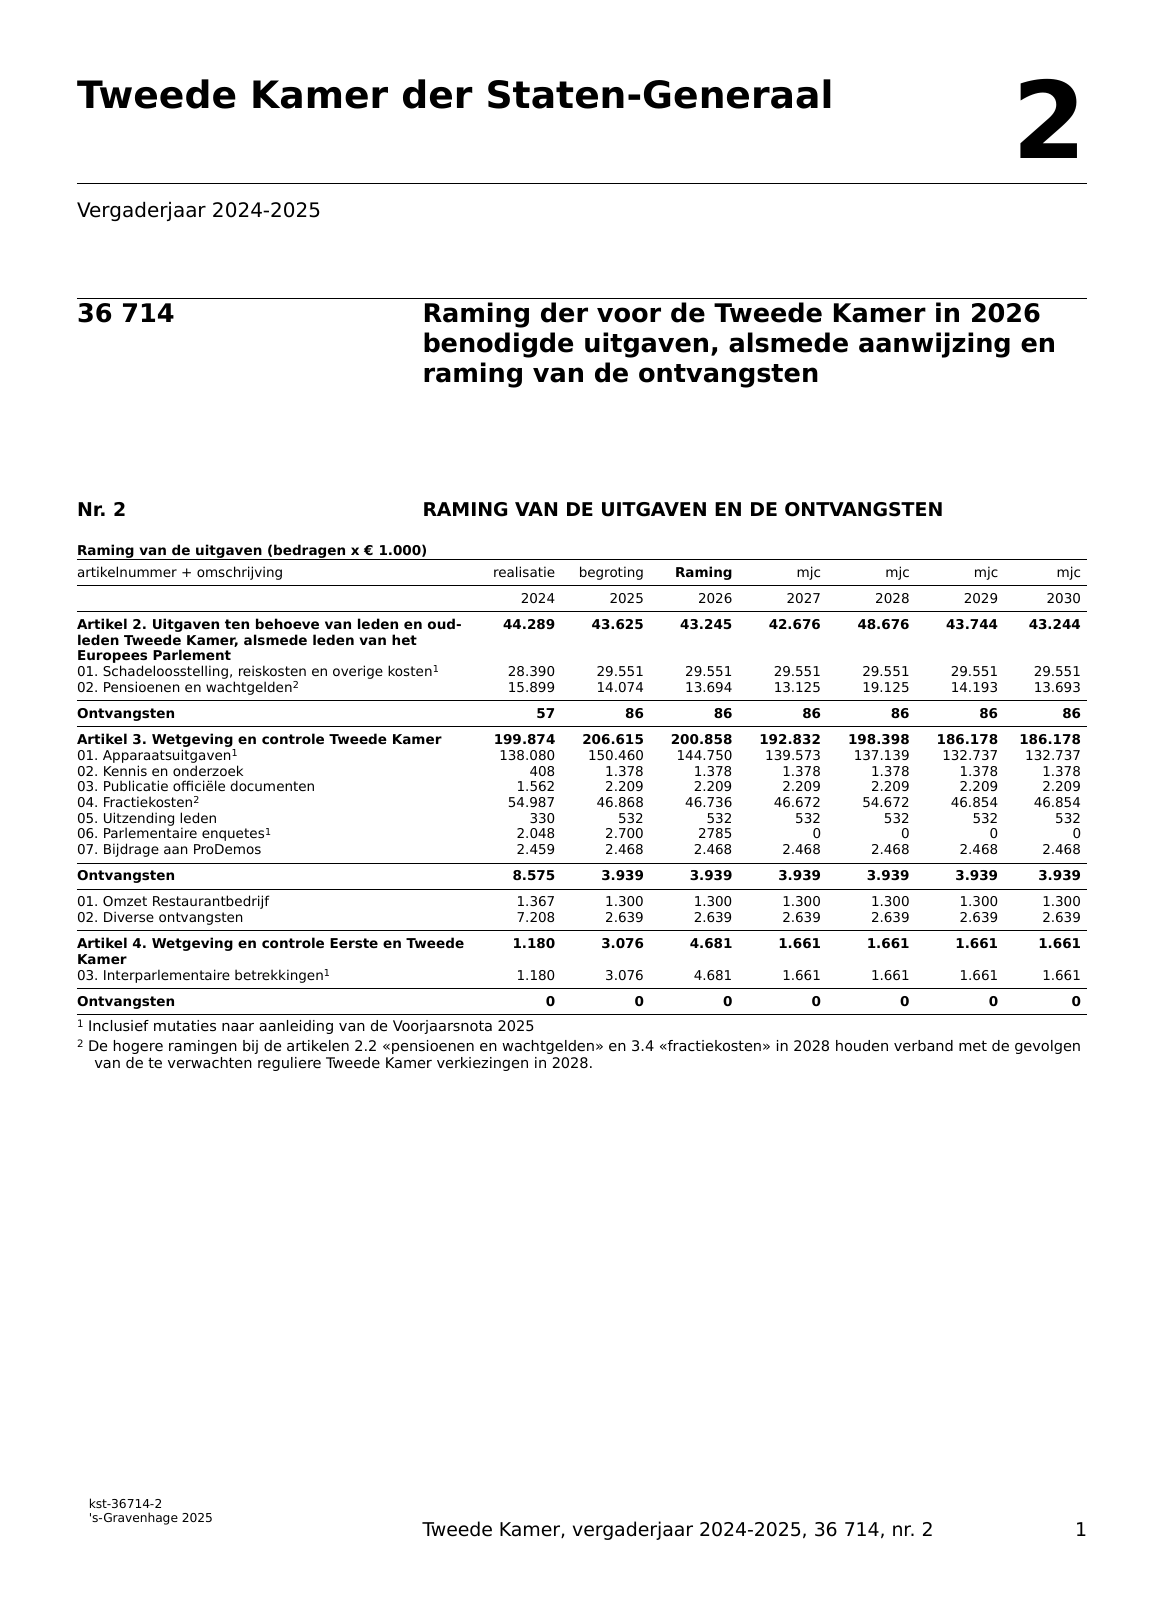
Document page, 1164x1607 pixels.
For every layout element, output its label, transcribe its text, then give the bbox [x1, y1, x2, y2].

table_cell 532 [650, 811, 738, 826]
table_cell 200.858 [650, 727, 738, 748]
table_cell 46.868 [561, 795, 649, 811]
table_cell 2.209 [827, 779, 915, 795]
table_cell 86 [827, 701, 915, 726]
table_cell 1.180 [473, 931, 561, 968]
table_cell 86 [738, 701, 827, 726]
table_cell 01. Omzet Restaurantbedrijf [77, 890, 472, 910]
table_cell 13.694 [650, 680, 738, 700]
table_cell 3.939 [915, 864, 1004, 888]
table_cell 43.245 [650, 612, 738, 664]
table_cell 1.300 [827, 890, 915, 910]
table_cell 2.639 [561, 910, 649, 930]
table_cell 14.074 [561, 680, 649, 700]
table_cell 1.562 [473, 779, 561, 795]
table_cell 13.693 [1004, 680, 1087, 700]
table_cell 86 [561, 701, 649, 726]
table_cell 0 [738, 826, 827, 842]
table_cell 29.551 [561, 664, 649, 679]
table_cell 532 [561, 811, 649, 826]
table_cell 532 [1004, 811, 1087, 826]
table_header Raming van de uitgaven (bedragen x € 1.000) [77, 543, 1087, 559]
table_cell 43.625 [561, 612, 649, 664]
table_cell 2030 [1004, 586, 1087, 611]
table_cell [77, 586, 472, 611]
table_cell 2.209 [561, 779, 649, 795]
table_cell 2.209 [738, 779, 827, 795]
table_cell 3.939 [1004, 864, 1087, 888]
table_cell 19.125 [827, 680, 915, 700]
subtitle Nr. 2 RAMING VAN DE UITGAVEN EN DE ONTVANGSTEN [77, 499, 1087, 521]
table_cell 1.378 [738, 763, 827, 779]
table_cell 2.209 [650, 779, 738, 795]
table_cell 186.178 [1004, 727, 1087, 748]
table_cell Artikel 2. Uitgaven ten behoeve van leden en oud-leden Tweede Kamer, alsmede leden van het Europees Parlement [77, 612, 472, 664]
table_cell 3.939 [738, 864, 827, 888]
table_cell 532 [915, 811, 1004, 826]
table_cell 15.899 [473, 680, 561, 700]
table_cell 2029 [915, 586, 1004, 611]
table_cell 1.661 [827, 968, 915, 988]
table_cell 14.193 [915, 680, 1004, 700]
table_cell 42.676 [738, 612, 827, 664]
table_header Tweede Kamer der Staten-Generaal [77, 59, 886, 183]
table_cell 2024 [473, 586, 561, 611]
table_cell 46.854 [1004, 795, 1087, 811]
table_cell 46.736 [650, 795, 738, 811]
table_cell 1.378 [650, 763, 738, 779]
table_cell 1.300 [561, 890, 649, 910]
table_cell 0 [650, 989, 738, 1014]
table_cell 2.209 [915, 779, 1004, 795]
table_cell 1.378 [561, 763, 649, 779]
table_cell 1.661 [738, 968, 827, 988]
table_cell 04. Fractiekosten2 [77, 795, 472, 811]
table_cell Ontvangsten [77, 864, 472, 888]
table_cell 0 [827, 989, 915, 1014]
table_cell 1.661 [738, 931, 827, 968]
table_cell 0 [915, 826, 1004, 842]
table_cell 2.468 [915, 842, 1004, 862]
table_cell 1.300 [1004, 890, 1087, 910]
table_cell 1.378 [827, 763, 915, 779]
table_cell 46.854 [915, 795, 1004, 811]
table_cell 0 [738, 989, 827, 1014]
table_cell 02. Pensioenen en wachtgelden2 [77, 680, 472, 700]
table_cell 0 [1004, 826, 1087, 842]
table_cell 1.661 [1004, 931, 1087, 968]
table_cell 43.744 [915, 612, 1004, 664]
text kst-36714-2 [88, 1497, 323, 1511]
table_cell 02. Diverse ontvangsten [77, 910, 472, 930]
table_cell 03. Publicatie officiële documenten [77, 779, 472, 795]
table_cell 1 Inclusief mutaties naar aanleiding van de Voorjaarsnota 2025 2 De hogere ramingen bij de artikelen 2.2 «pensioenen en wachtgelden» en 3.4 «fractiekosten» in 2028 houden verband met de gevolgen van de te verwachten reguliere Tweede Kamer verkiezingen in 2028. [77, 1015, 1087, 1072]
table_cell 2025 [561, 586, 649, 611]
table_cell 54.987 [473, 795, 561, 811]
table_cell realisatie [473, 560, 561, 585]
table_cell 7.208 [473, 910, 561, 930]
table_cell 1.300 [650, 890, 738, 910]
table_cell 2.459 [473, 842, 561, 862]
table_cell 199.874 [473, 727, 561, 748]
table_cell 0 [1004, 989, 1087, 1014]
table_cell 2785 [650, 826, 738, 842]
table_cell 4.681 [650, 931, 738, 968]
table_cell 02. Kennis en onderzoek [77, 763, 472, 779]
table_cell Artikel 4. Wetgeving en controle Eerste en Tweede Kamer [77, 931, 472, 968]
table_cell 4.681 [650, 968, 738, 988]
table_cell 2.468 [561, 842, 649, 862]
table_cell 29.551 [1004, 664, 1087, 679]
text 's-Gravenhage 2025 [88, 1511, 323, 1525]
table_cell Ontvangsten [77, 701, 472, 726]
table_cell 07. Bijdrage aan ProDemos [77, 842, 472, 862]
table_cell 03. Interparlementaire betrekkingen1 [77, 968, 472, 988]
table_cell 2.468 [827, 842, 915, 862]
table_cell 138.080 [473, 748, 561, 763]
table_cell Raming [650, 560, 738, 585]
table_cell 1.661 [1004, 968, 1087, 988]
table_cell 144.750 [650, 748, 738, 763]
table_cell 3.939 [827, 864, 915, 888]
table_cell 1.300 [738, 890, 827, 910]
table_cell mjc [738, 560, 827, 585]
table_cell mjc [915, 560, 1004, 585]
table_cell 54.672 [827, 795, 915, 811]
table_cell 1.661 [915, 931, 1004, 968]
table_cell begroting [561, 560, 649, 585]
table_cell 86 [915, 701, 1004, 726]
table_cell 2.639 [827, 910, 915, 930]
table_cell Artikel 3. Wetgeving en controle Tweede Kamer [77, 727, 472, 748]
table_cell 1.180 [473, 968, 561, 988]
table_cell 198.398 [827, 727, 915, 748]
table_cell 1.661 [915, 968, 1004, 988]
table_cell 05. Uitzending leden [77, 811, 472, 826]
table_cell 8.575 [473, 864, 561, 888]
table_cell 1.378 [915, 763, 1004, 779]
table_cell 06. Parlementaire enquetes1 [77, 826, 472, 842]
table_cell Vergaderjaar 2024-2025 [77, 184, 1087, 298]
table_cell 57 [473, 701, 561, 726]
table_cell 3.076 [561, 968, 649, 988]
table_cell 86 [1004, 701, 1087, 726]
table_cell 13.125 [738, 680, 827, 700]
table_cell 2.639 [738, 910, 827, 930]
table_cell 186.178 [915, 727, 1004, 748]
table_cell 3.939 [650, 864, 738, 888]
table_cell 132.737 [1004, 748, 1087, 763]
table_cell 29.551 [650, 664, 738, 679]
table_cell 132.737 [915, 748, 1004, 763]
table_cell 206.615 [561, 727, 649, 748]
table_cell 44.289 [473, 612, 561, 664]
table_cell 2.639 [650, 910, 738, 930]
table_cell 3.076 [561, 931, 649, 968]
table_cell 1.300 [915, 890, 1004, 910]
table_cell 3.939 [561, 864, 649, 888]
table_cell 150.460 [561, 748, 649, 763]
table_header 2 [886, 59, 1087, 183]
table_cell 28.390 [473, 664, 561, 679]
table_cell 2.639 [915, 910, 1004, 930]
table_cell 192.832 [738, 727, 827, 748]
table_cell 1.378 [1004, 763, 1087, 779]
table_cell 0 [827, 826, 915, 842]
table_cell 330 [473, 811, 561, 826]
table_cell 139.573 [738, 748, 827, 763]
table_cell 2.639 [1004, 910, 1087, 930]
table_cell 2027 [738, 586, 827, 611]
table_cell 2026 [650, 586, 738, 611]
table_cell 29.551 [915, 664, 1004, 679]
table_cell 2.048 [473, 826, 561, 842]
table_cell 2.468 [1004, 842, 1087, 862]
table_cell 2.700 [561, 826, 649, 842]
table_cell mjc [1004, 560, 1087, 585]
table_cell 532 [827, 811, 915, 826]
table_cell 43.244 [1004, 612, 1087, 664]
table_cell 29.551 [827, 664, 915, 679]
subtitle 36 714 Raming der voor de Tweede Kamer in 2026 benodigde uitgaven, alsmede aanwijzing en raming van de ontvangsten [77, 299, 1087, 388]
table_cell Ontvangsten [77, 989, 472, 1014]
table_cell 48.676 [827, 612, 915, 664]
table_cell artikelnummer + omschrijving [77, 560, 472, 585]
table_cell 408 [473, 763, 561, 779]
table_cell 0 [473, 989, 561, 1014]
table_cell 137.139 [827, 748, 915, 763]
table_cell 0 [561, 989, 649, 1014]
table_cell 29.551 [738, 664, 827, 679]
table_cell 46.672 [738, 795, 827, 811]
table_cell 01. Apparaatsuitgaven1 [77, 748, 472, 763]
table_cell 86 [650, 701, 738, 726]
table_cell 2.209 [1004, 779, 1087, 795]
table_cell 532 [738, 811, 827, 826]
table_cell 1.661 [827, 931, 915, 968]
table_cell 1.367 [473, 890, 561, 910]
table_cell 01. Schadeloosstelling, reiskosten en overige kosten1 [77, 664, 472, 679]
table_cell 0 [915, 989, 1004, 1014]
table_cell mjc [827, 560, 915, 585]
table_cell 2028 [827, 586, 915, 611]
table_cell 2.468 [738, 842, 827, 862]
table_cell 2.468 [650, 842, 738, 862]
